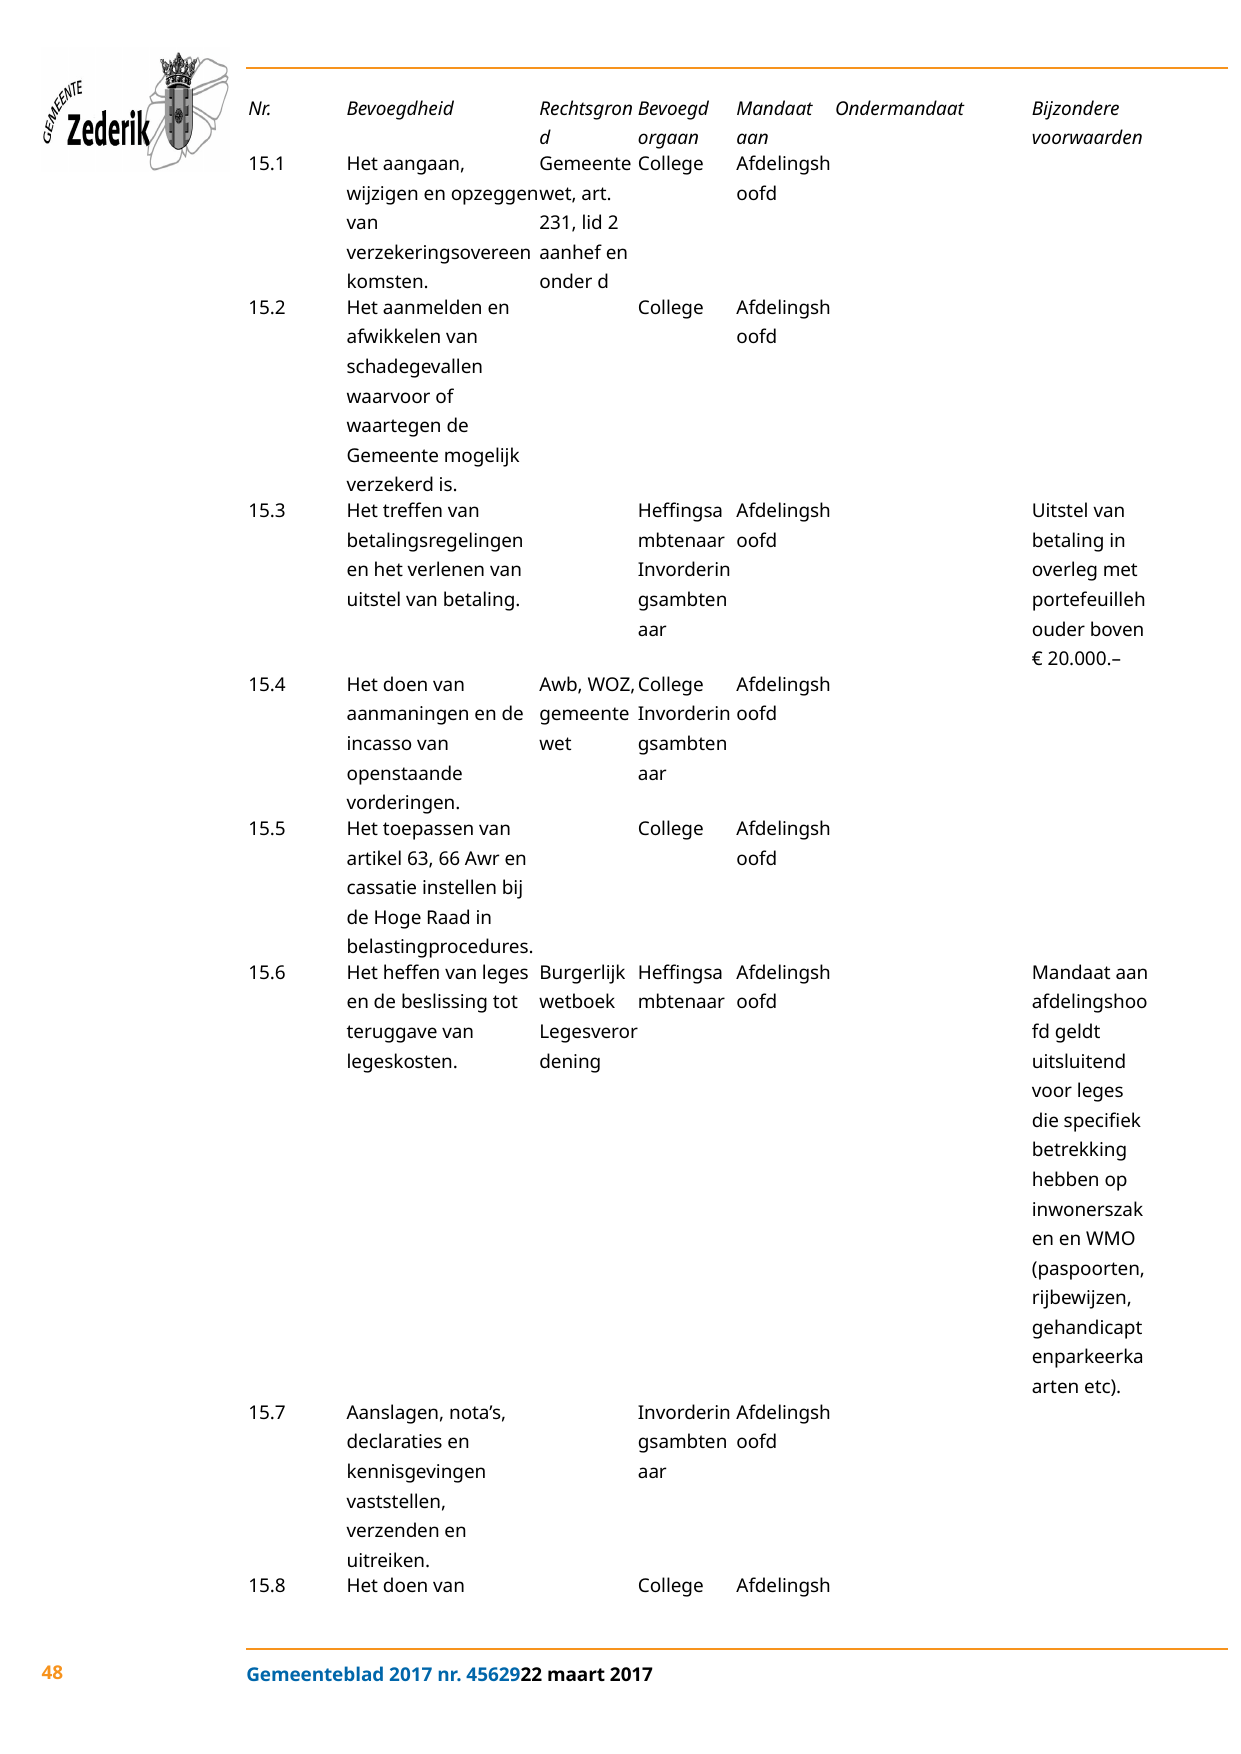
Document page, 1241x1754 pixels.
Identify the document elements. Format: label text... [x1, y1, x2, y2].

table_cell [539, 1573, 638, 1598]
table_cell [1032, 294, 1152, 497]
table_cell [1032, 150, 1152, 294]
table_header Rechtsgrond [539, 95, 638, 150]
table_cell 15.6 [248, 959, 346, 1399]
table_cell [835, 1399, 1032, 1573]
table_cell Heffingsambtenaar Invorderingsambtenaar [638, 498, 736, 671]
table_cell 15.7 [248, 1399, 346, 1573]
picture [41, 47, 231, 172]
table_cell Afdelingshoofd [736, 671, 835, 815]
table_cell [835, 1573, 1032, 1598]
table_cell Uitstel van betaling in overleg met portefeuillehouder boven € 20.000.– [1032, 498, 1152, 671]
table_cell College [638, 815, 736, 959]
table_cell College [638, 150, 736, 294]
table_cell [835, 498, 1032, 671]
table_cell 15.4 [248, 671, 346, 815]
table_cell [1032, 1399, 1152, 1573]
table_cell 15.5 [248, 815, 346, 959]
table_cell [835, 959, 1032, 1399]
table_cell Het toepassen van artikel 63, 66 Awr en cassatie instellen bij de Hoge Raad in belastingprocedures. [346, 815, 539, 959]
table_cell Afdelingshoofd [736, 150, 835, 294]
table_cell 15.1 [248, 150, 346, 294]
table_cell Het heffen van leges en de beslissing tot teruggave van legeskosten. [346, 959, 539, 1399]
table_cell College [638, 1573, 736, 1598]
table_cell [539, 294, 638, 497]
table_cell Gemeentewet, art. 231, lid 2 aanhef en onder d [539, 150, 638, 294]
table_cell [1032, 671, 1152, 815]
table_cell Het doen van [346, 1573, 539, 1598]
table_header Bevoegdheid [346, 95, 539, 150]
table_cell [1032, 1573, 1152, 1598]
table_header Bijzondere voorwaarden [1032, 95, 1152, 150]
table_cell Het aanmelden en afwikkelen van schadegevallen waarvoor of waartegen de Gemeente mogelijk verzekerd is. [346, 294, 539, 497]
table_cell Heffingsambtenaar [638, 959, 736, 1399]
table_cell Afdelingshoofd [736, 959, 835, 1399]
table_cell [539, 815, 638, 959]
table_cell Mandaat aan afdelingshoofd geldt uitsluitend voor leges die specifiek betrekking hebben op inwonerszaken en WMO (paspoorten, rijbewijzen, gehandicaptenparkeerkaarten etc). [1032, 959, 1152, 1399]
table_cell 15.2 [248, 294, 346, 497]
table_cell Het aangaan, wijzigen en opzeggen van verzekeringsovereenkomsten. [346, 150, 539, 294]
table_cell 15.3 [248, 498, 346, 671]
table_cell [835, 150, 1032, 294]
table_header Mandaat aan [736, 95, 835, 150]
table_header Ondermandaat [835, 95, 1032, 150]
table_cell [835, 671, 1032, 815]
table_cell Het treffen van betalingsregelingen en het verlenen van uitstel van betaling. [346, 498, 539, 671]
table_cell Afdelingsh [736, 1573, 835, 1598]
table_cell College [638, 294, 736, 497]
table_cell Afdelingshoofd [736, 498, 835, 671]
table_cell [835, 294, 1032, 497]
table_cell Afdelingshoofd [736, 815, 835, 959]
table_cell Burgerlijk wetboek Legesverordening [539, 959, 638, 1399]
table_cell Aanslagen, nota’s, declaraties en kennisgevingen vaststellen, verzenden en uitreiken. [346, 1399, 539, 1573]
table_cell 15.8 [248, 1573, 346, 1598]
table_cell [835, 815, 1032, 959]
table_cell [539, 1399, 638, 1573]
table_header Bevoegd orgaan [638, 95, 736, 150]
table_cell Afdelingshoofd [736, 294, 835, 497]
table_cell Afdelingshoofd [736, 1399, 835, 1573]
table_cell College Invorderingsambtenaar [638, 671, 736, 815]
table_cell [539, 498, 638, 671]
table_cell [1032, 815, 1152, 959]
table_cell Invorderingsambtenaar [638, 1399, 736, 1573]
table_header Nr. [248, 95, 346, 150]
table_cell Awb, WOZ, gemeentewet [539, 671, 638, 815]
table_cell Het doen van aanmaningen en de incasso van openstaande vorderingen. [346, 671, 539, 815]
